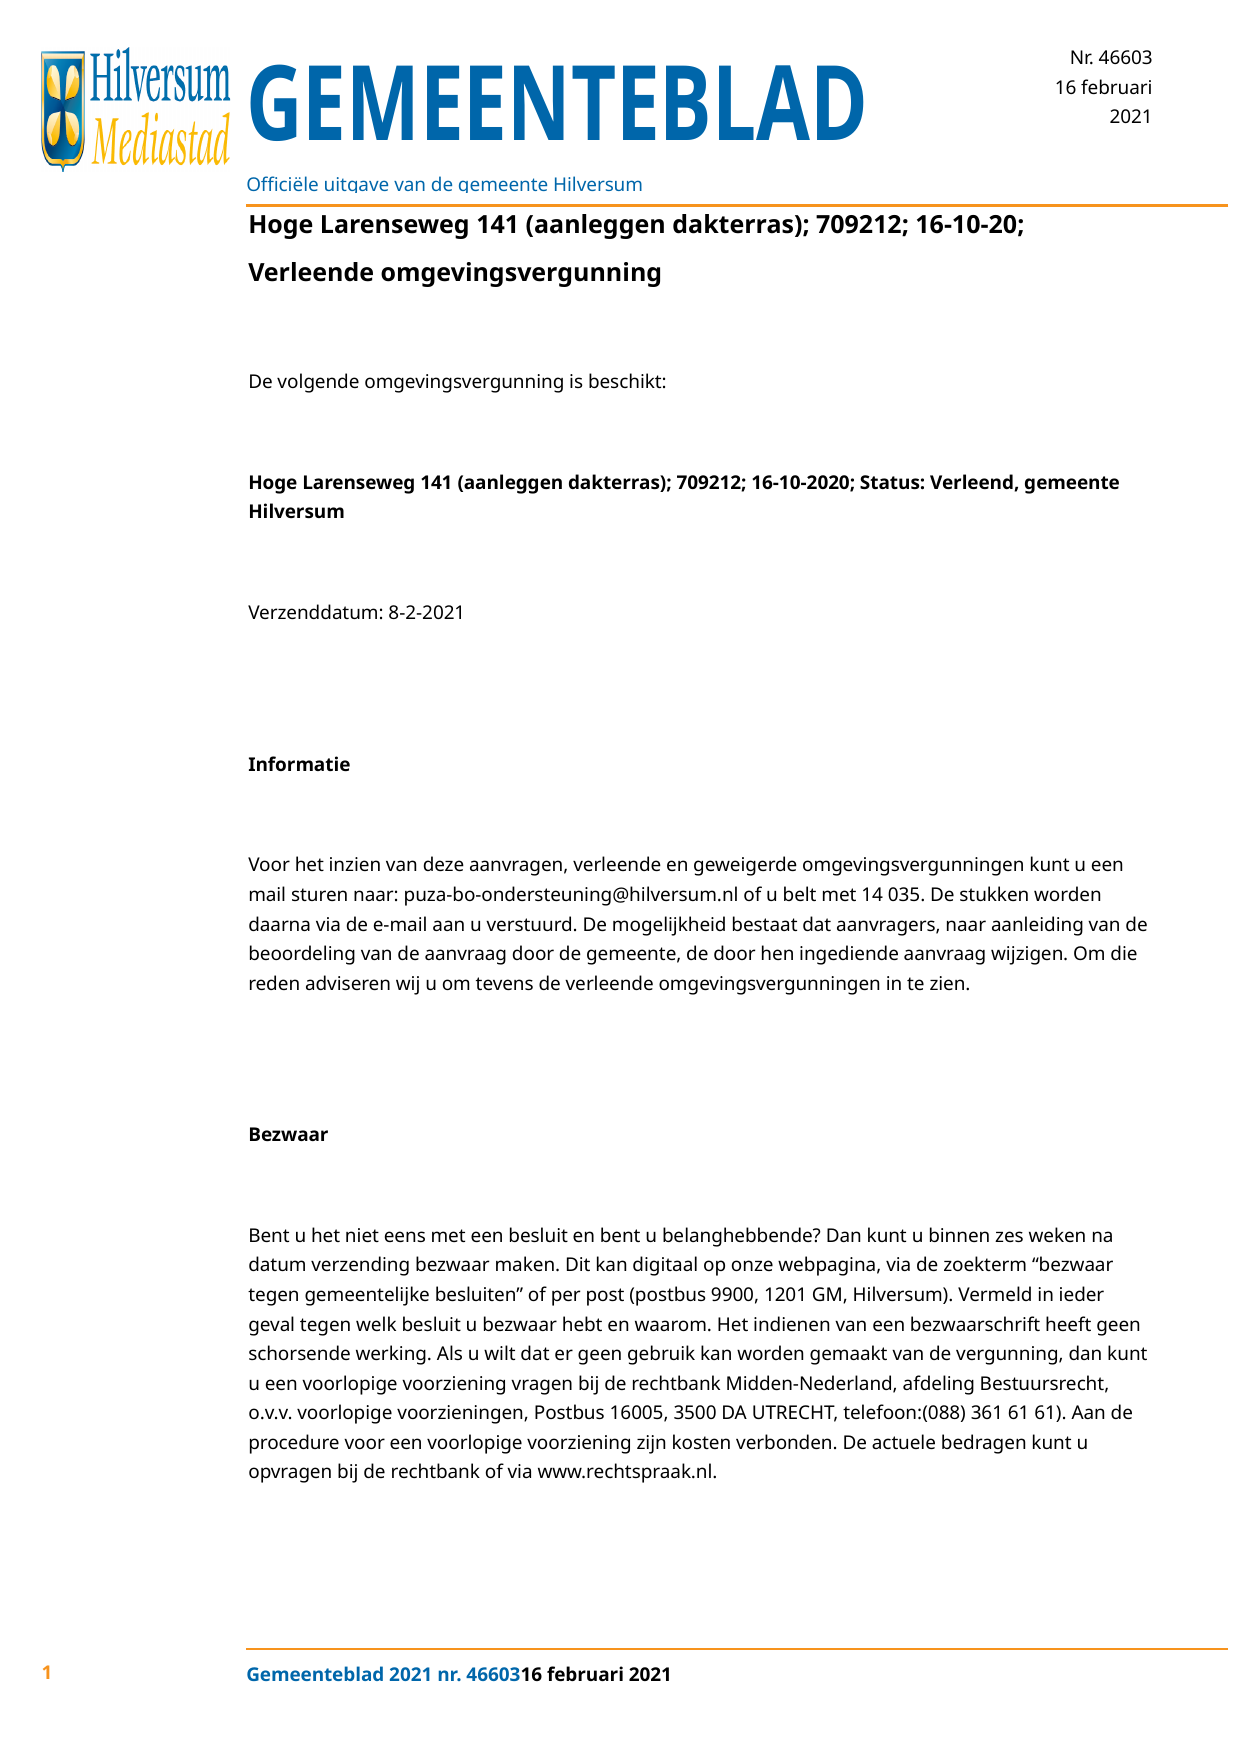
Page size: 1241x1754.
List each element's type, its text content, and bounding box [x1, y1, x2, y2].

text Bezwaar [248, 1121, 1152, 1147]
text Hoge Larenseweg 141 (aanleggen dakterras); 709212; 16-10-2020; Status: Verleend, gemeente Hilversum [248, 469, 1152, 524]
text Informatie [248, 751, 1152, 777]
text Voor het inzien van deze aanvragen, verleende en geweigerde omgevingsvergunningen kunt u een mail sturen naar: puza-bo-ondersteuning@hilversum.nl of u belt met 14 035. De stukken worden daarna via de e-mail aan u verstuurd. De mogelijkheid bestaat dat aanvragers, naar aanleiding van de beoordeling van de aanvraag door de gemeente, de door hen ingediende aanvraag wijzigen. Om die reden adviseren wij u om tevens de verleende omgevingsvergunningen in te zien. [248, 852, 1152, 996]
text Bent u het niet eens met een besluit en bent u belanghebbende? Dan kunt u binnen zes weken na datum verzending bezwaar maken. Dit kan digitaal op onze webpagina, via de zoekterm “bezwaar tegen gemeentelijke besluiten” of per post (postbus 9900, 1201 GM, Hilversum). Vermeld in ieder geval tegen welk besluit u bezwaar hebt en waarom. Het indienen van een bezwaarschrift heeft geen schorsende werking. Als u wilt dat er geen gebruik kan worden gemaakt van de vergunning, dan kunt u een voorlopige voorziening vragen bij de rechtbank Midden-Nederland, afdeling Bestuursrecht, o.v.v. voorlopige voorzieningen, Postbus 16005, 3500 DA UTRECHT, telefoon:(088) 361 61 61). Aan de procedure voor een voorlopige voorziening zijn kosten verbonden. De actuele bedragen kunt u opvragen bij de rechtbank of via www.rechtspraak.nl. [248, 1222, 1152, 1484]
text Verzenddatum: 8-2-2021 [248, 599, 1152, 625]
picture [41, 47, 231, 172]
text De volgende omgevingsvergunning is beschikt: [248, 368, 1152, 394]
text Hoge Larenseweg 141 (aanleggen dakterras); 709212; 16-10-20; Verleende omgevingsvergunning [248, 207, 1152, 288]
